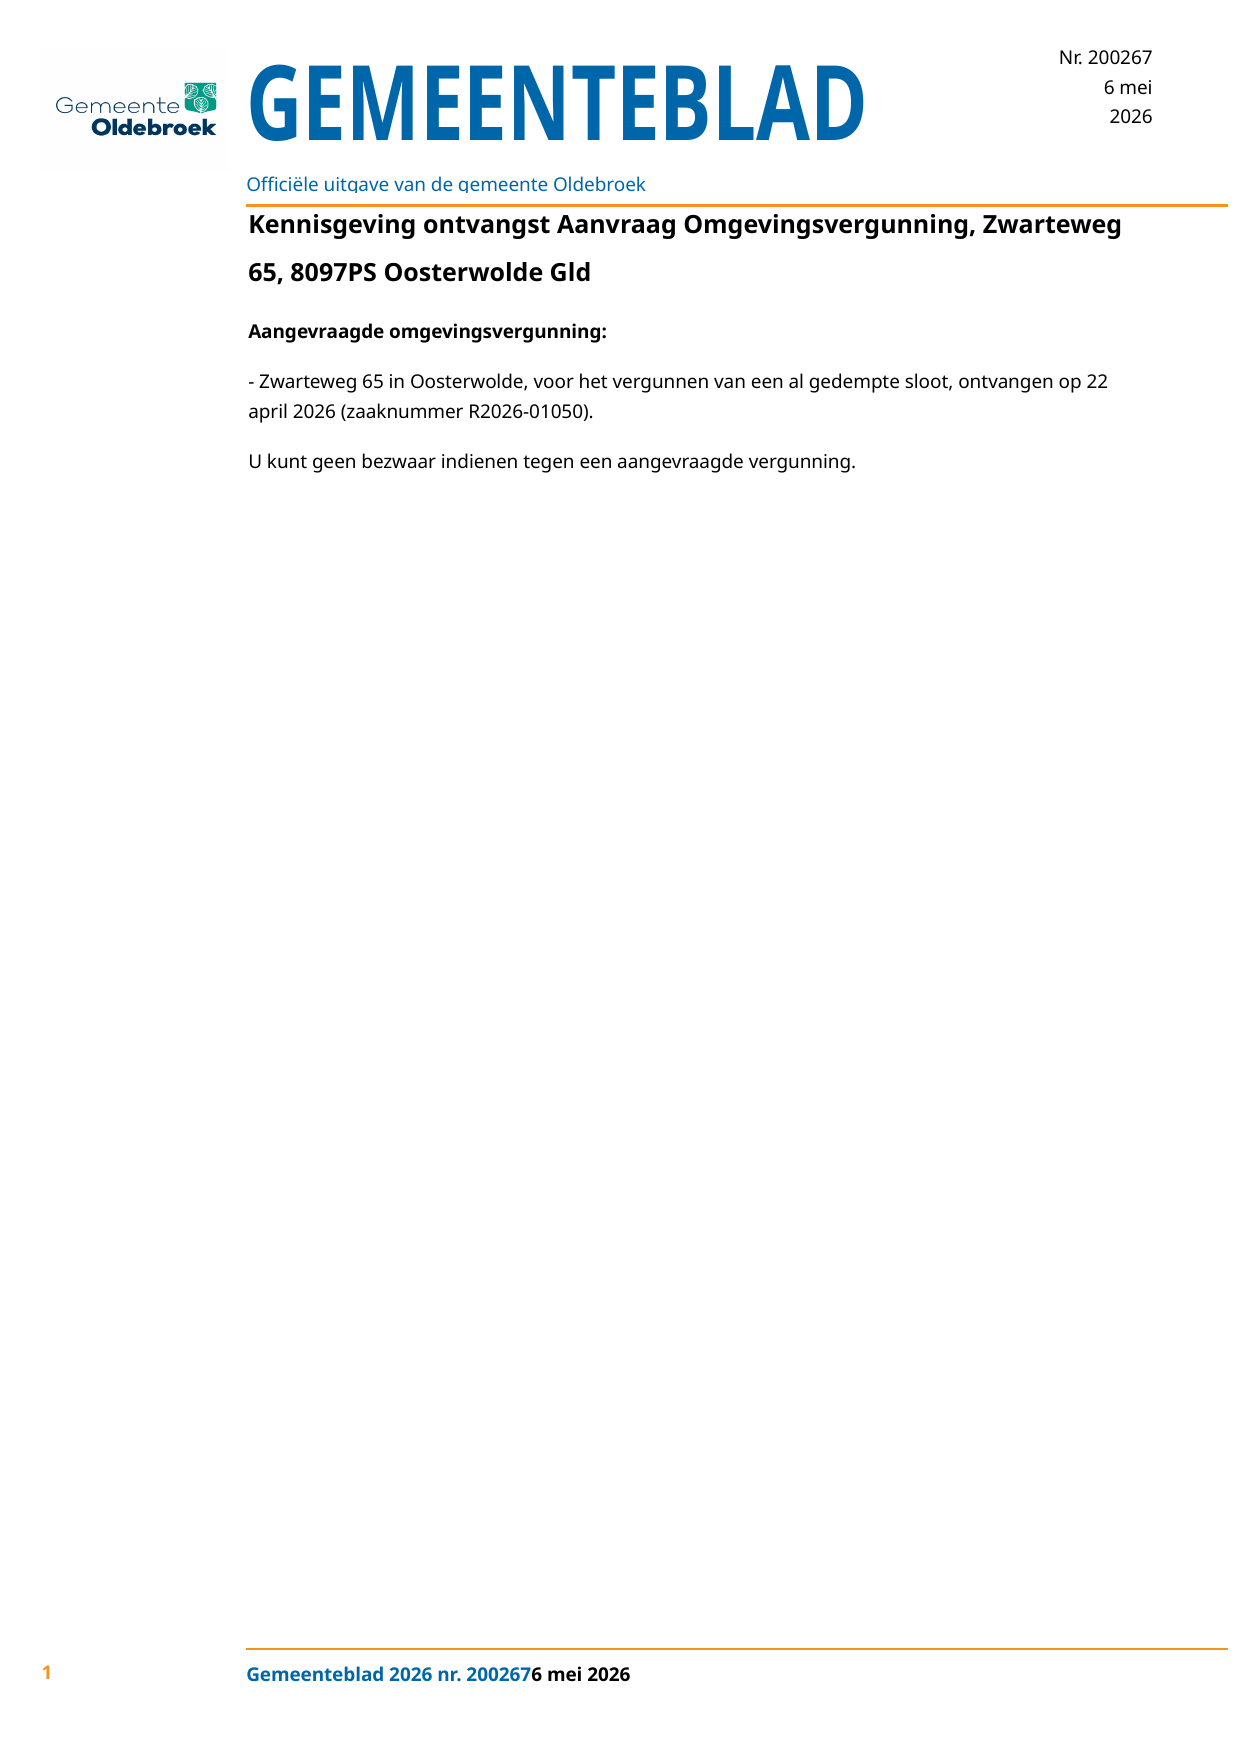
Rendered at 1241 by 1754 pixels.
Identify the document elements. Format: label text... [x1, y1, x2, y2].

text Aangevraagde omgevingsvergunning: [248, 318, 1152, 344]
text U kunt geen bezwaar indienen tegen een aangevraagde vergunning. [248, 448, 1152, 474]
text Kennisgeving ontvangst Aanvraag Omgevingsvergunning, Zwarteweg 65, 8097PS Oosterwolde Gld [248, 207, 1152, 288]
text - Zwarteweg 65 in Oosterwolde, voor het vergunnen van een al gedempte sloot, ontvangen op 22 april 2026 (zaaknummer R2026-01050). [248, 368, 1152, 424]
picture [41, 47, 231, 172]
